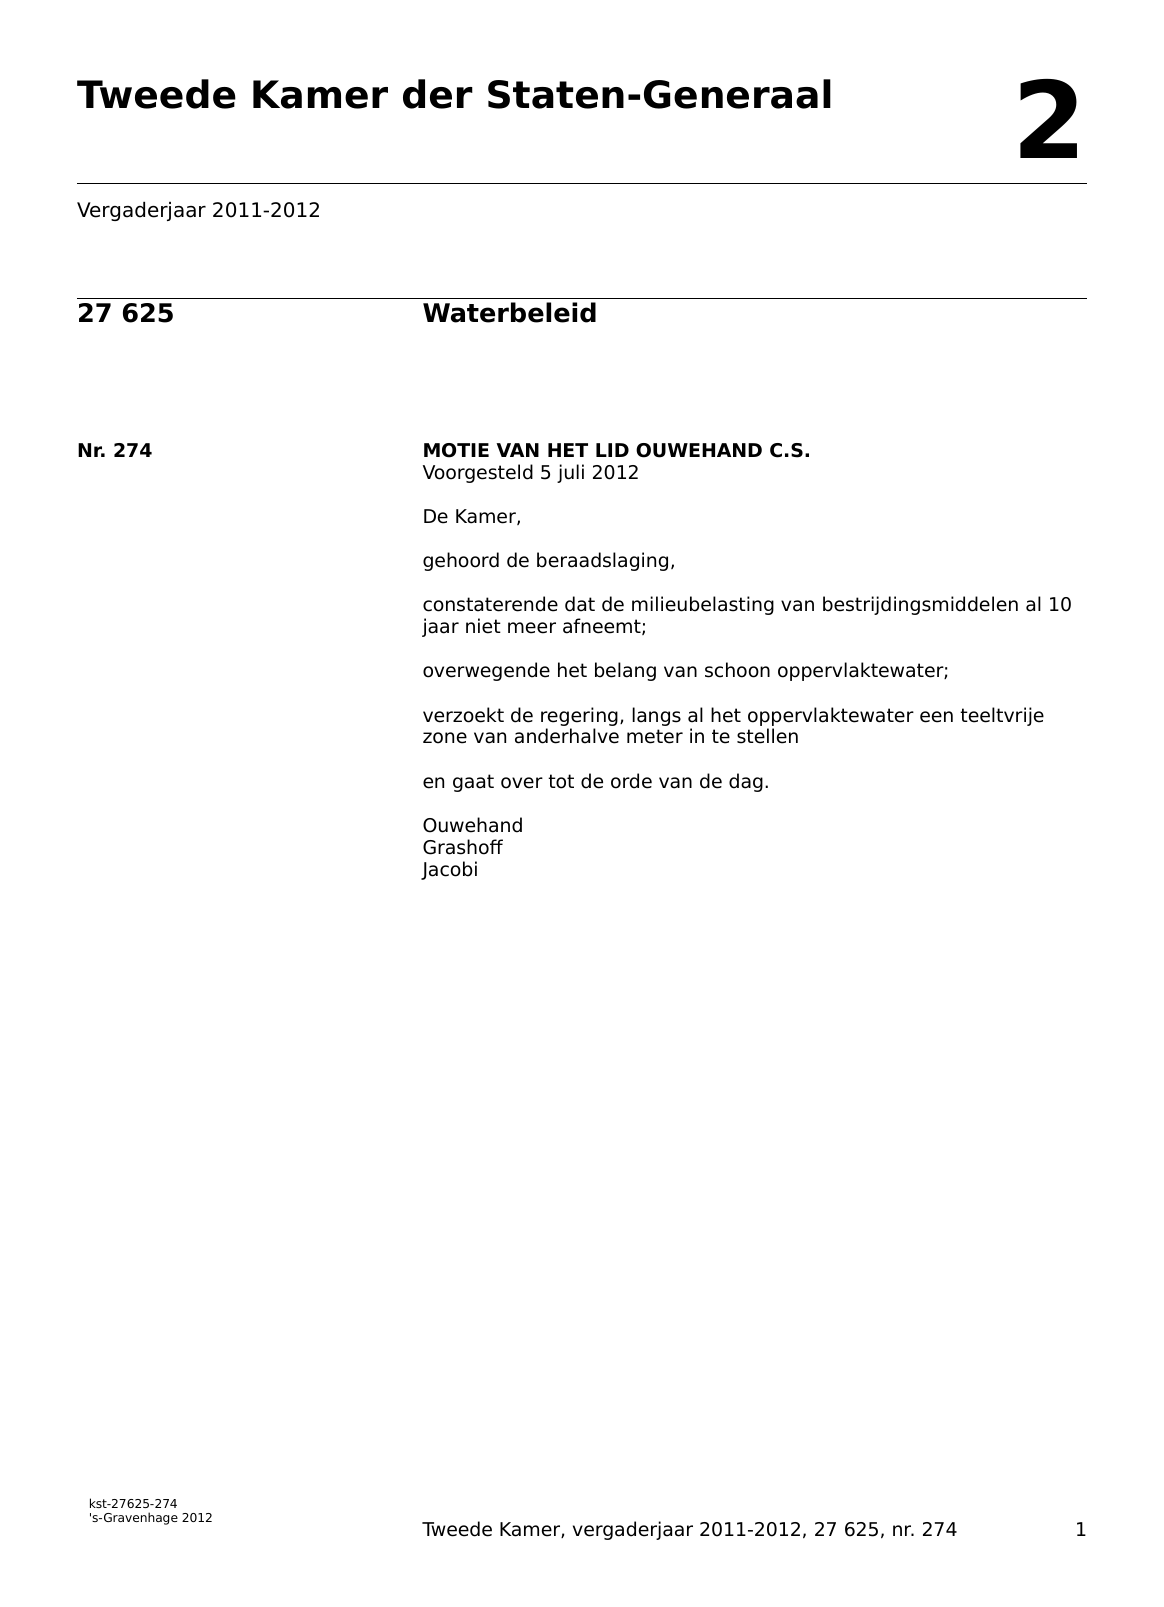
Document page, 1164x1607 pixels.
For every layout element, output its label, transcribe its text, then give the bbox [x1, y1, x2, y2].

text 's-Gravenhage 2012 [88, 1511, 323, 1525]
text De Kamer, [422, 506, 1087, 528]
text constaterende dat de milieubelasting van bestrijdingsmiddelen al 10 jaar niet meer afneemt; [422, 594, 1087, 638]
subtitle Nr. 274 MOTIE VAN HET LID OUWEHAND C.S. [77, 440, 1087, 462]
table_cell Vergaderjaar 2011-2012 [77, 184, 1087, 298]
text Voorgesteld 5 juli 2012 [422, 462, 1087, 484]
table_header 2 [886, 59, 1087, 183]
text kst-27625-274 [88, 1497, 323, 1511]
text gehoord de beraadslaging, [422, 550, 1087, 572]
text Grashoff [422, 837, 1087, 859]
text overwegende het belang van schoon oppervlaktewater; [422, 660, 1087, 682]
text Jacobi [422, 859, 1087, 881]
text verzoekt de regering, langs al het oppervlaktewater een teeltvrije zone van anderhalve meter in te stellen [422, 704, 1087, 748]
subtitle 27 625 Waterbeleid [77, 299, 1087, 329]
text en gaat over tot de orde van de dag. [422, 771, 1087, 793]
table_header Tweede Kamer der Staten-Generaal [77, 59, 886, 183]
text Ouwehand [422, 815, 1087, 837]
